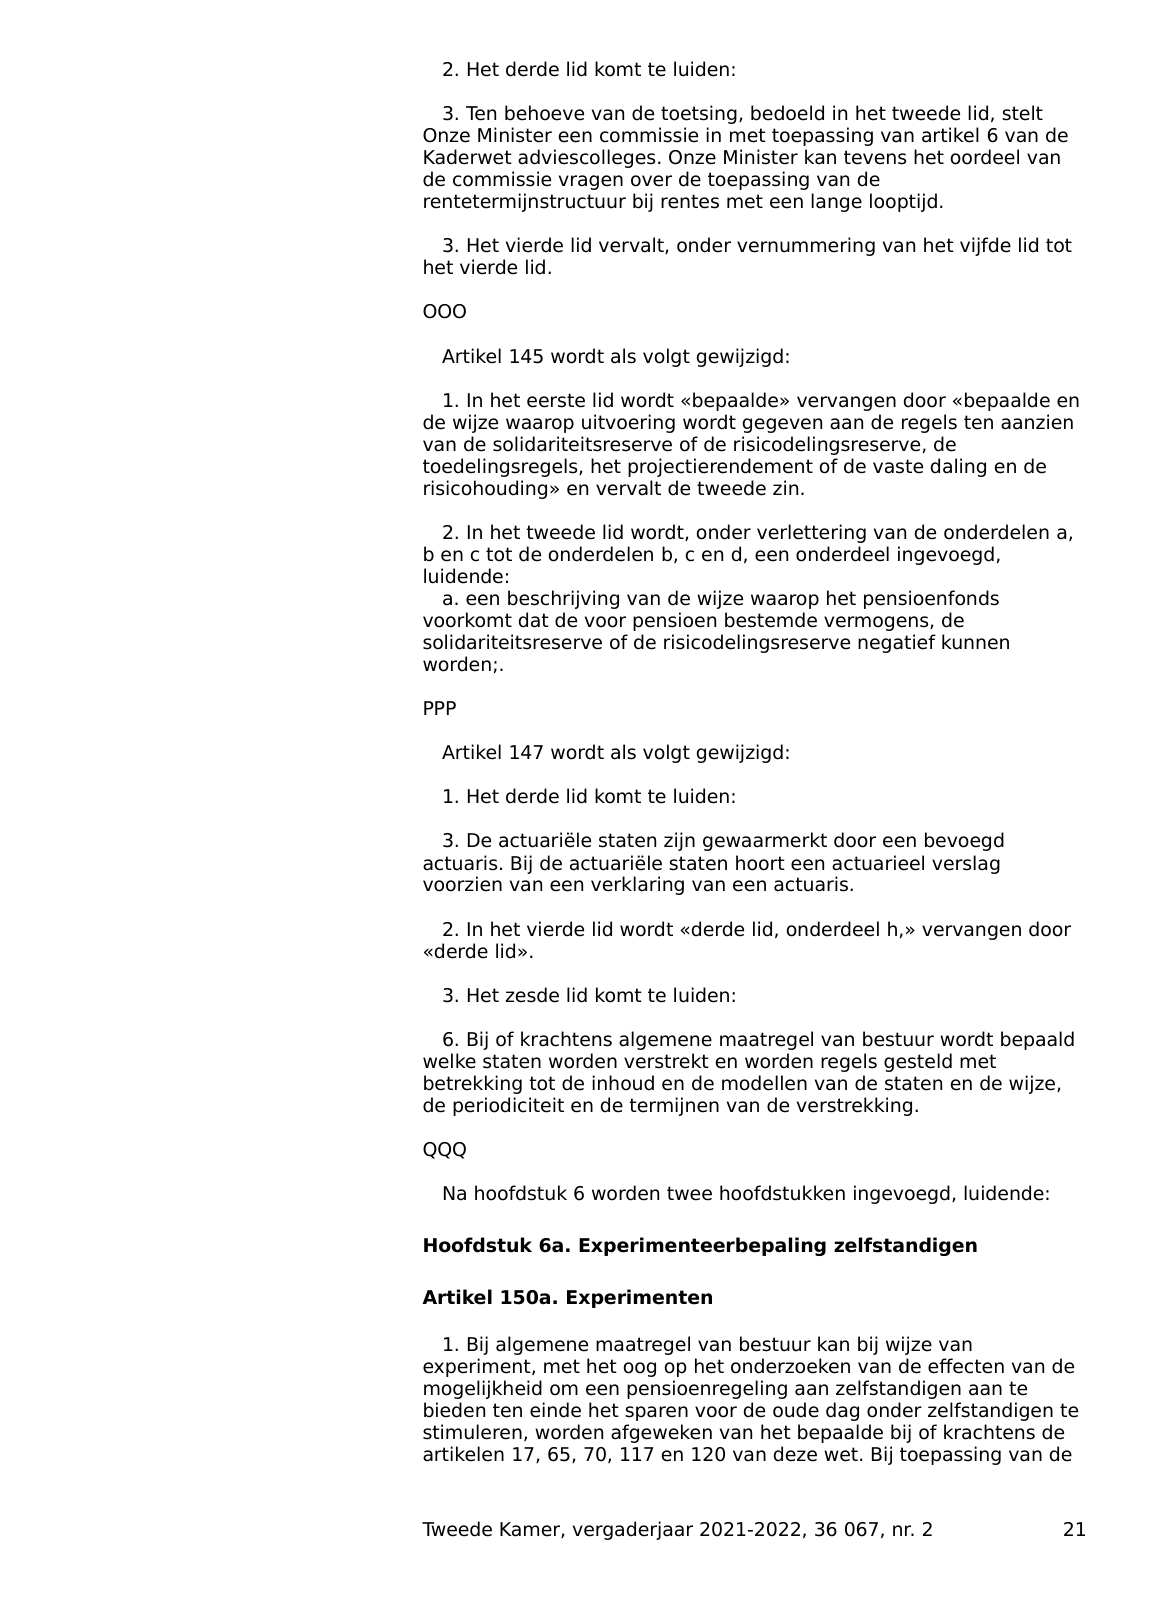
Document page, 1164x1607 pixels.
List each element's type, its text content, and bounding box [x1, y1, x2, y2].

text Na hoofdstuk 6 worden twee hoofdstukken ingevoegd, luidende: [422, 1183, 1087, 1205]
text a. een beschrijving van de wijze waarop het pensioenfonds voorkomt dat de voor pensioen bestemde vermogens, de solidariteitsreserve of de risicodelingsreserve negatief kunnen worden;. [422, 588, 1087, 676]
subtitle Hoofdstuk 6a. Experimenteerbepaling zelfstandigen [422, 1235, 1087, 1257]
text 1. In het eerste lid wordt «bepaalde» vervangen door «bepaalde en de wijze waarop uitvoering wordt gegeven aan de regels ten aanzien van de solidariteitsreserve of de risicodelingsreserve, de toedelingsregels, het projectierendement of de vaste daling en de risicohouding» en vervalt de tweede zin. [422, 390, 1087, 500]
text 2. In het tweede lid wordt, onder verlettering van de onderdelen a, b en c tot de onderdelen b, c en d, een onderdeel ingevoegd, luidende: [422, 522, 1087, 588]
text 2. Het derde lid komt te luiden: [422, 59, 1087, 81]
text 3. Ten behoeve van de toetsing, bedoeld in het tweede lid, stelt Onze Minister een commissie in met toepassing van artikel 6 van de Kaderwet adviescolleges. Onze Minister kan tevens het oordeel van de commissie vragen over de toepassing van de rentetermijnstructuur bij rentes met een lange looptijd. [422, 103, 1087, 213]
text 1. Bij algemene maatregel van bestuur kan bij wijze van experiment, met het oog op het onderzoeken van de effecten van de mogelijkheid om een pensioenregeling aan zelfstandigen aan te bieden ten einde het sparen voor de oude dag onder zelfstandigen te stimuleren, worden afgeweken van het bepaalde bij of krachtens de artikelen 17, 65, 70, 117 en 120 van deze wet. Bij toepassing van de [422, 1334, 1087, 1466]
text 1. Het derde lid komt te luiden: [422, 786, 1087, 808]
text QQQ [422, 1139, 1087, 1161]
text Artikel 145 wordt als volgt gewijzigd: [422, 346, 1087, 368]
text OOO [422, 301, 1087, 323]
text Artikel 147 wordt als volgt gewijzigd: [422, 742, 1087, 764]
text 6. Bij of krachtens algemene maatregel van bestuur wordt bepaald welke staten worden verstrekt en worden regels gesteld met betrekking tot de inhoud en de modellen van de staten en de wijze, de periodiciteit en de termijnen van de verstrekking. [422, 1029, 1087, 1117]
text 2. In het vierde lid wordt «derde lid, onderdeel h,» vervangen door «derde lid». [422, 918, 1087, 962]
text PPP [422, 698, 1087, 720]
text 3. Het zesde lid komt te luiden: [422, 985, 1087, 1007]
subtitle Artikel 150a. Experimenten [422, 1287, 1087, 1309]
text 3. Het vierde lid vervalt, onder vernummering van het vijfde lid tot het vierde lid. [422, 235, 1087, 279]
text 3. De actuariële staten zijn gewaarmerkt door een bevoegd actuaris. Bij de actuariële staten hoort een actuarieel verslag voorzien van een verklaring van een actuaris. [422, 830, 1087, 896]
